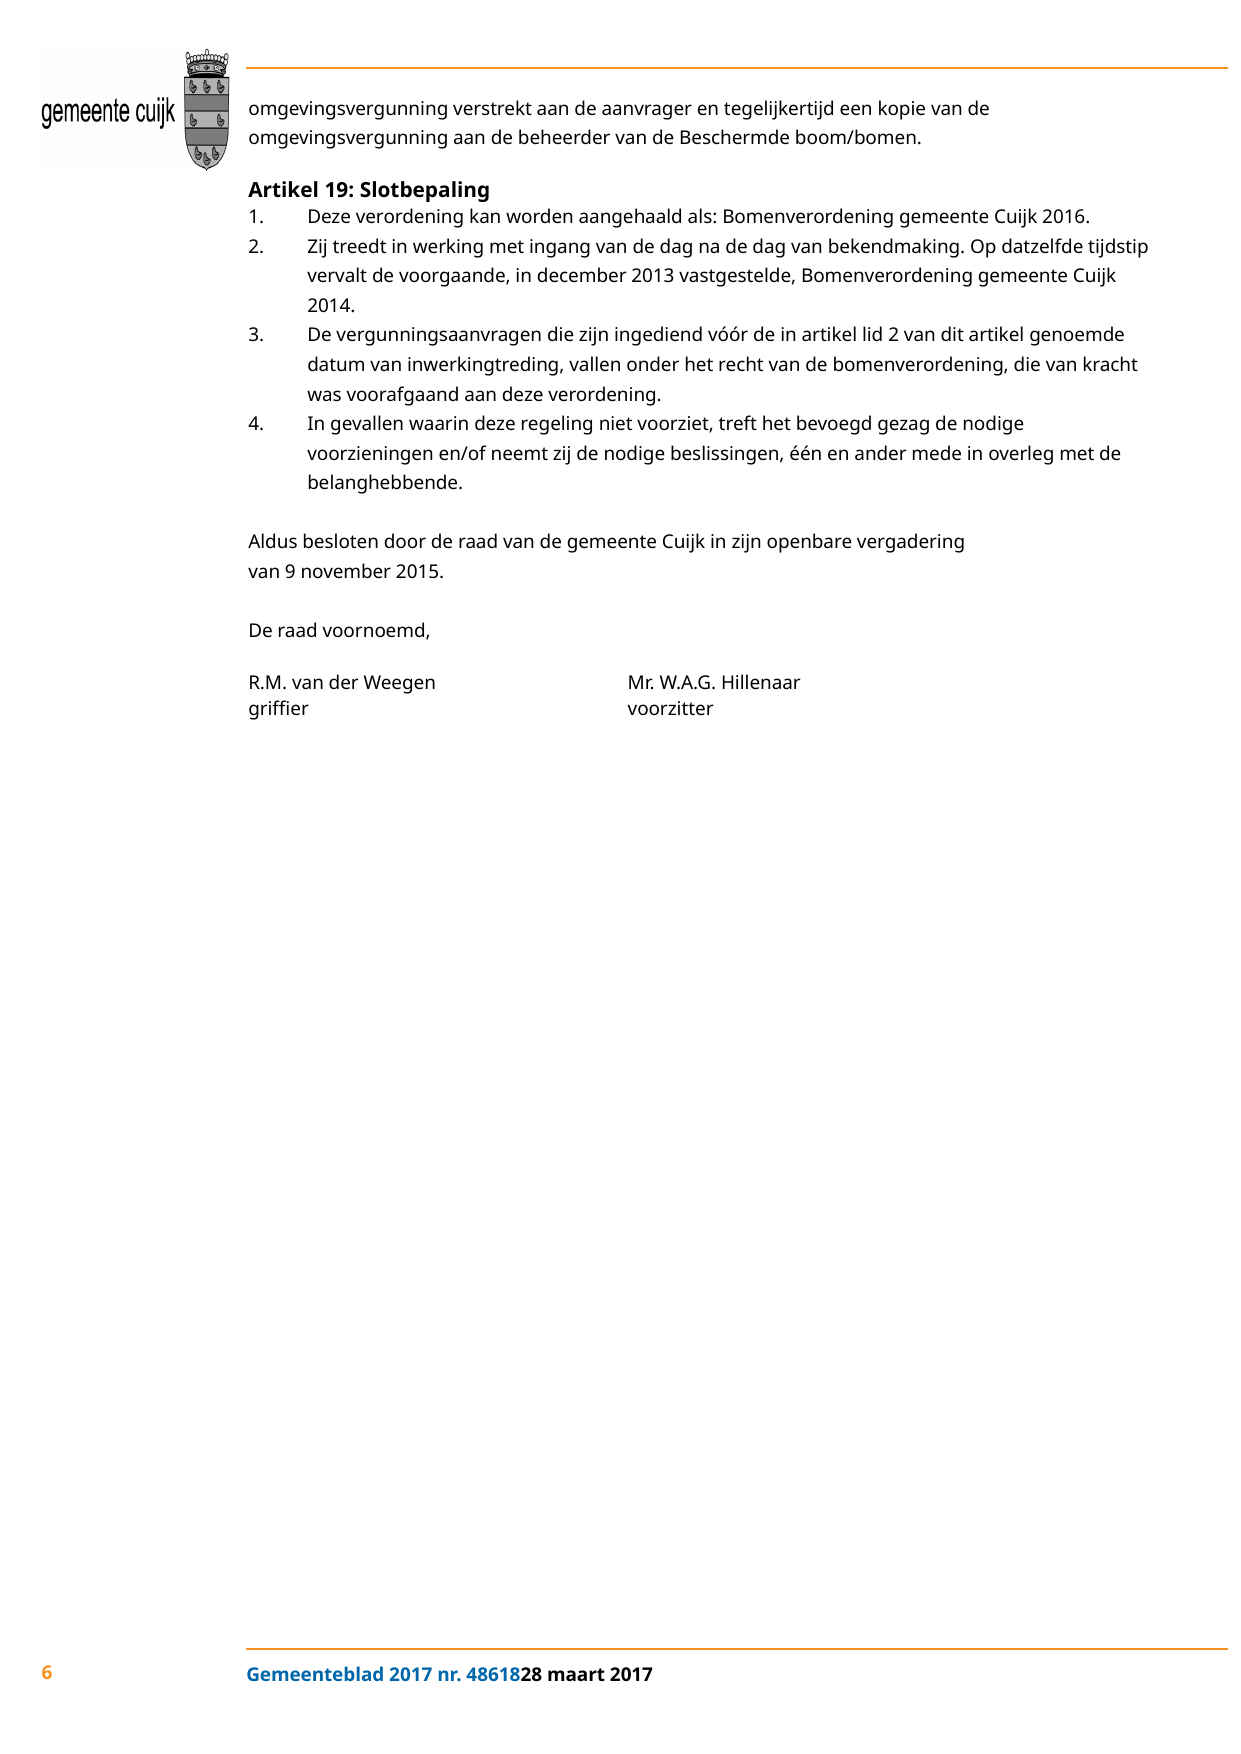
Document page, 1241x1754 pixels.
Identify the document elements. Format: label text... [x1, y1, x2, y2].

text omgevingsvergunning verstrekt aan de aanvrager en tegelijkertijd een kopie van de omgevingsvergunning aan de beheerder van de Beschermde boom/bomen. [248, 95, 1152, 150]
table_cell [628, 643, 1152, 669]
table_cell griffier [248, 695, 627, 720]
picture [41, 47, 231, 172]
list Zij treedt in werking met ingang van de dag na de dag van bekendmaking. Op datzelfde tijdstip vervalt de voorgaande, in december 2013 vastgestelde, Bomenverordening gemeente Cuijk 2014. [248, 233, 1152, 318]
table_cell R.M. van der Weegen [248, 669, 627, 695]
table_cell voorzitter [628, 695, 1152, 720]
list De vergunningsaanvragen die zijn ingediend vóór de in artikel lid 2 van dit artikel genoemde datum van inwerkingtreding, vallen onder het recht van de bomenverordening, die van kracht was voorafgaand aan deze verordening. [248, 322, 1152, 406]
text Aldus besloten door de raad van de gemeente Cuijk in zijn openbare vergadering [248, 529, 1152, 554]
text van 9 november 2015. [248, 558, 1152, 584]
list In gevallen waarin deze regeling niet voorziet, treft het bevoegd gezag de nodige voorzieningen en/of neemt zij de nodige beslissingen, één en ander mede in overleg met de belanghebbende. [248, 410, 1152, 495]
table_header De raad voornoemd, [248, 618, 627, 643]
table_header [628, 618, 1152, 643]
text Artikel 19: Slotbepaling [248, 175, 1152, 203]
list Deze verordening kan worden aangehaald als: Bomenverordening gemeente Cuijk 2016. [248, 203, 1152, 229]
table_cell Mr. W.A.G. Hillenaar [628, 669, 1152, 695]
table_cell [248, 643, 627, 669]
